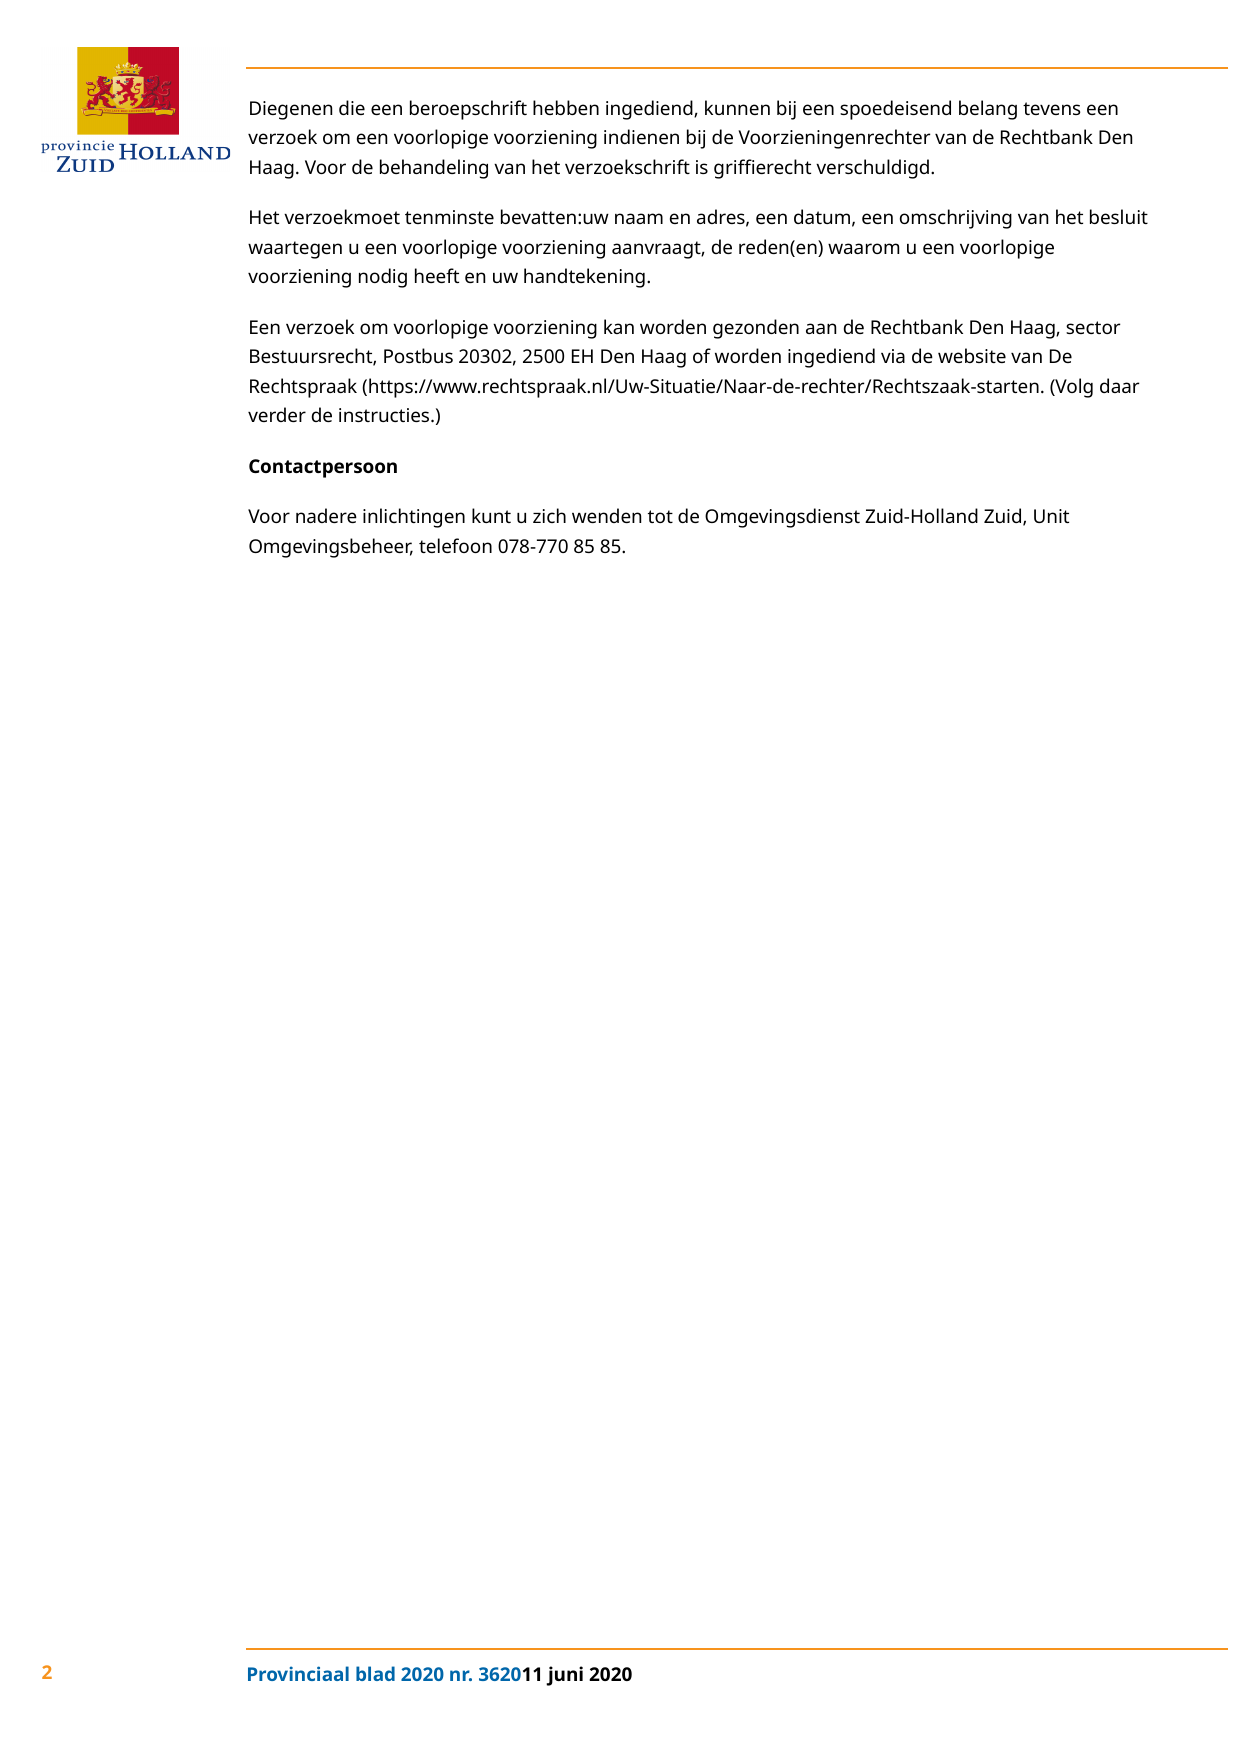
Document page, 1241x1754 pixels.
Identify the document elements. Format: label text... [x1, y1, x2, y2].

picture [41, 47, 231, 172]
text Diegenen die een beroepschrift hebben ingediend, kunnen bij een spoedeisend belang tevens een verzoek om een voorlopige voorziening indienen bij de Voorzieningenrechter van de Rechtbank Den Haag. Voor de behandeling van het verzoekschrift is griffierecht verschuldigd. [248, 95, 1152, 180]
text Een verzoek om voorlopige voorziening kan worden gezonden aan de Rechtbank Den Haag, sector Bestuursrecht, Postbus 20302, 2500 EH Den Haag of worden ingediend via de website van De Rechtspraak (https://www.rechtspraak.nl/Uw-Situatie/Naar-de-rechter/Rechtszaak-starten. (Volg daar verder de instructies.) [248, 314, 1152, 428]
text Contactpersoon [248, 453, 1152, 479]
text Het verzoekmoet tenminste bevatten:uw naam en adres, een datum, een omschrijving van het besluit waartegen u een voorlopige voorziening aanvraagt, de reden(en) waarom u een voorlopige voorziening nodig heeft en uw handtekening. [248, 204, 1152, 289]
text Voor nadere inlichtingen kunt u zich wenden tot de Omgevingsdienst Zuid-Holland Zuid, Unit Omgevingsbeheer, telefoon 078-770 85 85. [248, 503, 1152, 559]
